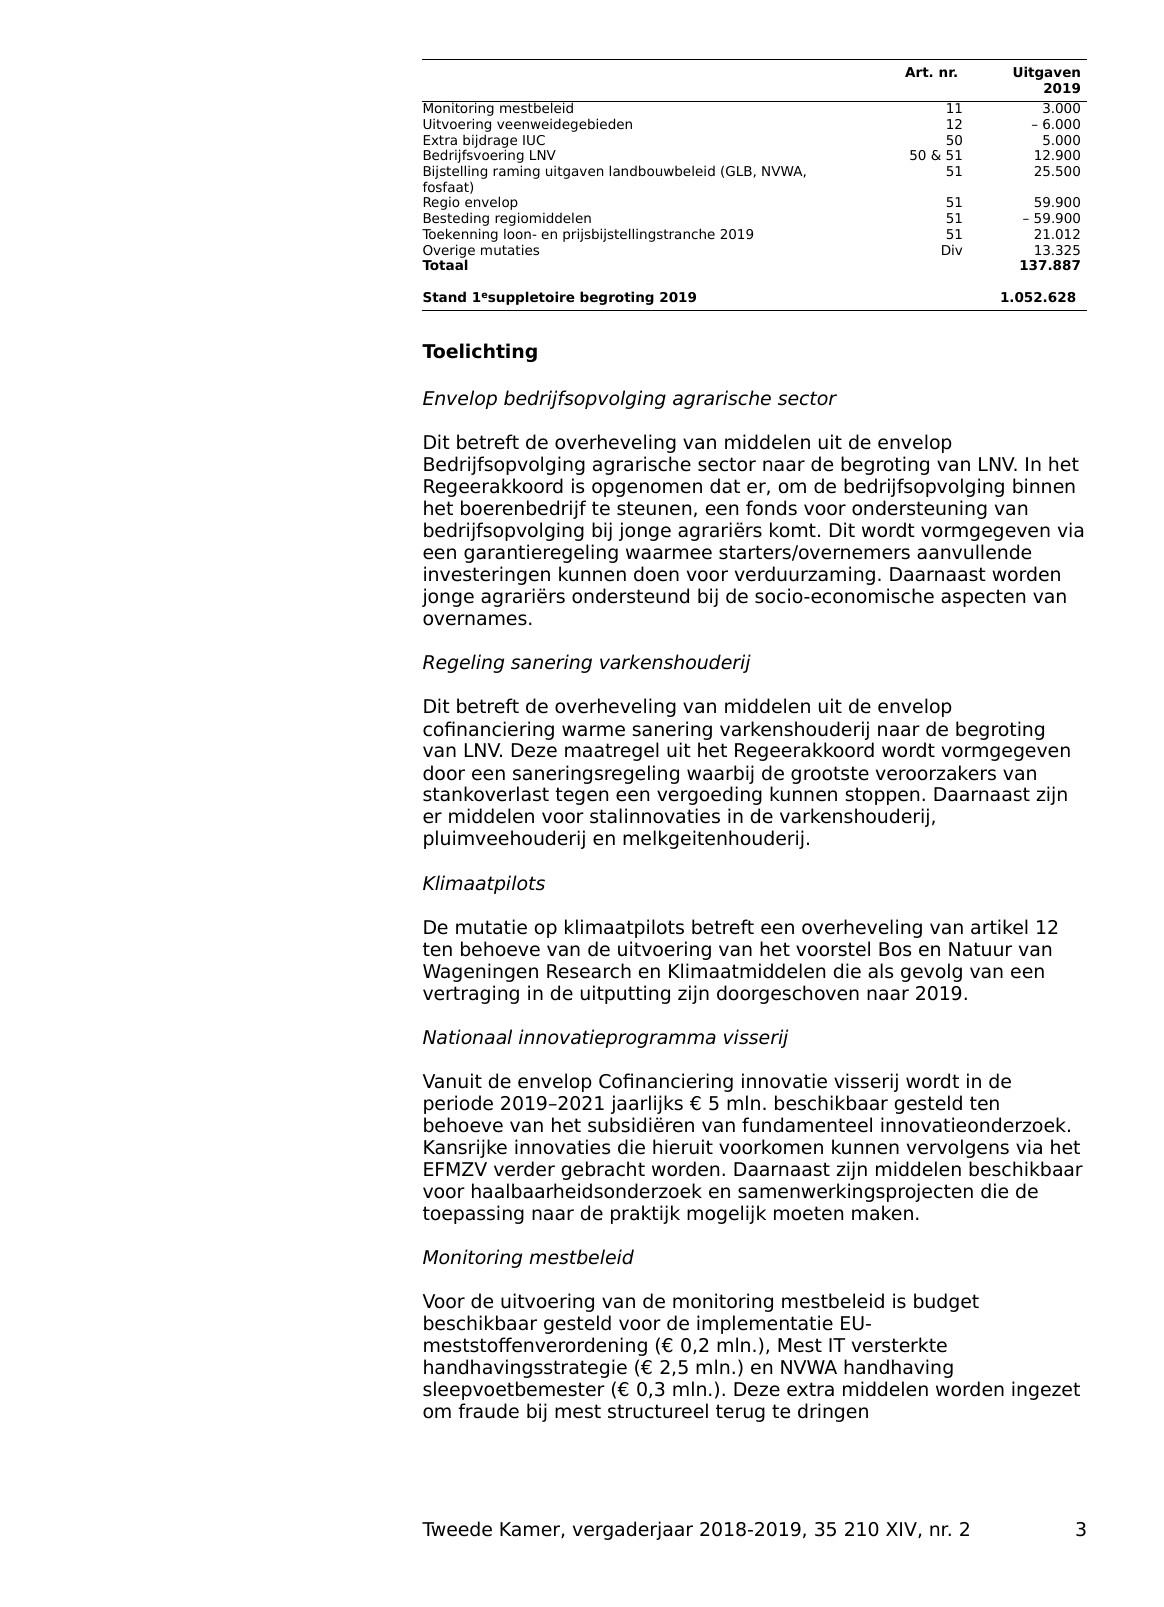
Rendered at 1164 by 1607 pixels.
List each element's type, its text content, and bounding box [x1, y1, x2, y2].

text Dit betreft de overheveling van middelen uit de envelop Bedrijfsopvolging agrarische sector naar de begroting van LNV. In het Regeerakkoord is opgenomen dat er, om de bedrijfsopvolging binnen het boerenbedrijf te steunen, een fonds voor ondersteuning van bedrijfsopvolging bij jonge agrariërs komt. Dit wordt vormgegeven via een garantieregeling waarmee starters/overnemers aanvullende investeringen kunnen doen voor verduurzaming. Daarnaast worden jonge agrariërs ondersteund bij de socio-economische aspecten van overnames. [422, 432, 1087, 630]
table_cell Div [850, 243, 968, 258]
subtitle Klimaatpilots [422, 872, 1087, 894]
table_cell 51 [850, 211, 968, 227]
text Vanuit de envelop Cofinanciering innovatie visserij wordt in de periode 2019–2021 jaarlijks € 5 mln. beschikbaar gesteld ten behoeve van het subsidiëren van fundamenteel innovatieonderzoek. Kansrijke innovaties die hieruit voorkomen kunnen vervolgens via het EFMZV verder gebracht worden. Daarnaast zijn middelen beschikbaar voor haalbaarheidsonderzoek en samenwerkingsprojecten die de toepassing naar de praktijk mogelijk moeten maken. [422, 1071, 1087, 1225]
table_cell – 6.000 [969, 117, 1087, 132]
subtitle Regeling sanering varkenshouderij [422, 652, 1087, 674]
table_cell [850, 290, 968, 310]
table_cell Uitvoering veenweidegebieden [422, 117, 850, 132]
subtitle Nationaal innovatieprogramma visserij [422, 1027, 1087, 1049]
text Dit betreft de overheveling van middelen uit de envelop cofinanciering warme sanering varkenshouderij naar de begroting van LNV. Deze maatregel uit het Regeerakkoord wordt vormgegeven door een saneringsregeling waarbij de grootste veroorzakers van stankoverlast tegen een vergoeding kunnen stoppen. Daarnaast zijn er middelen voor stalinnovaties in de varkenshouderij, pluimveehouderij en melkgeitenhouderij. [422, 696, 1087, 850]
table_cell [850, 274, 968, 290]
subtitle Monitoring mestbeleid [422, 1247, 1087, 1269]
table_cell 25.500 [969, 164, 1087, 195]
table_cell – 59.900 [969, 211, 1087, 227]
table_cell Overige mutaties [422, 243, 850, 258]
table_cell 137.887 [969, 258, 1087, 274]
table_cell 13.325 [969, 243, 1087, 258]
subtitle Toelichting [422, 341, 1087, 363]
text Voor de uitvoering van de monitoring mestbeleid is budget beschikbaar gesteld voor de implementatie EU-meststoffenverordening (€ 0,2 mln.), Mest IT versterkte handhavingsstrategie (€ 2,5 mln.) en NVWA handhaving sleepvoetbemester (€ 0,3 mln.). Deze extra middelen worden ingezet om fraude bij mest structureel terug te dringen [422, 1291, 1087, 1423]
table_cell 21.012 [969, 227, 1087, 242]
table_cell Totaal [422, 258, 850, 274]
table_cell [422, 274, 850, 290]
table_cell 59.900 [969, 195, 1087, 211]
table_header [422, 60, 850, 101]
table_cell 50 & 51 [850, 148, 968, 164]
table_cell 11 [850, 102, 968, 117]
table_cell 3.000 [969, 102, 1087, 117]
table_cell Extra bijdrage IUC [422, 133, 850, 148]
table_cell 12.900 [969, 148, 1087, 164]
subtitle Envelop bedrijfsopvolging agrarische sector [422, 388, 1087, 410]
table_cell 51 [850, 227, 968, 242]
table_cell Bijstelling raming uitgaven landbouwbeleid (GLB, NVWA, fosfaat) [422, 164, 850, 195]
table_header Uitgaven 2019 [969, 60, 1087, 101]
table_cell 1.052.628 [969, 290, 1087, 310]
table_cell [850, 258, 968, 274]
table_cell [969, 274, 1087, 290]
table_cell 51 [850, 164, 968, 195]
table_cell Stand 1esuppletoire begroting 2019 [422, 290, 850, 310]
table_cell 50 [850, 133, 968, 148]
table_cell 12 [850, 117, 968, 132]
table_cell Toekenning loon- en prijsbijstellingstranche 2019 [422, 227, 850, 242]
table_cell Bedrijfsvoering LNV [422, 148, 850, 164]
table_header Art. nr. [850, 60, 968, 101]
text De mutatie op klimaatpilots betreft een overheveling van artikel 12 ten behoeve van de uitvoering van het voorstel Bos en Natuur van Wageningen Research en Klimaatmiddelen die als gevolg van een vertraging in de uitputting zijn doorgeschoven naar 2019. [422, 917, 1087, 1004]
table_cell Regio envelop [422, 195, 850, 211]
table_cell Besteding regiomiddelen [422, 211, 850, 227]
table_cell 51 [850, 195, 968, 211]
table_cell 5.000 [969, 133, 1087, 148]
table_cell Monitoring mestbeleid [422, 102, 850, 117]
